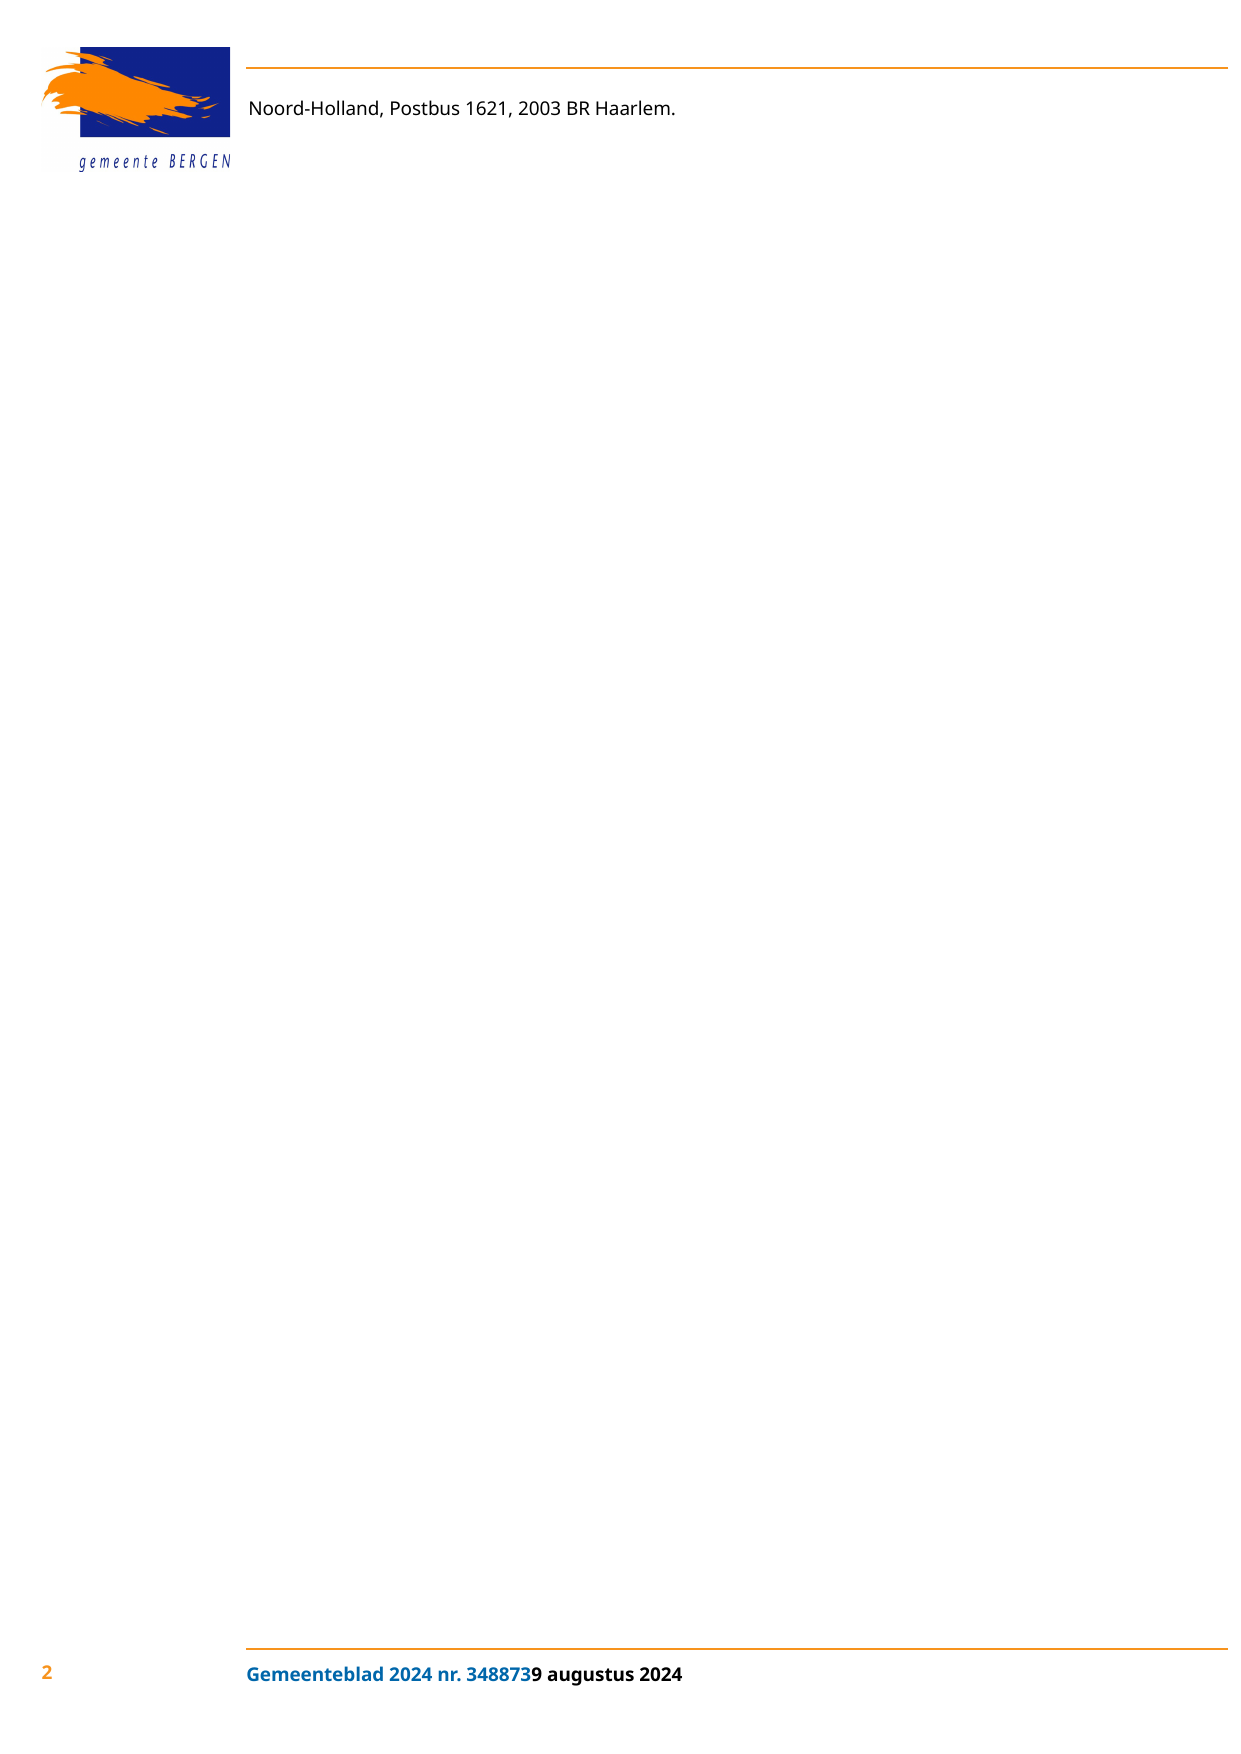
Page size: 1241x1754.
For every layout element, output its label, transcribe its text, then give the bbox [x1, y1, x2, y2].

text Noord-Holland, Postbus 1621, 2003 BR Haarlem. [248, 95, 1152, 121]
picture [41, 47, 231, 172]
